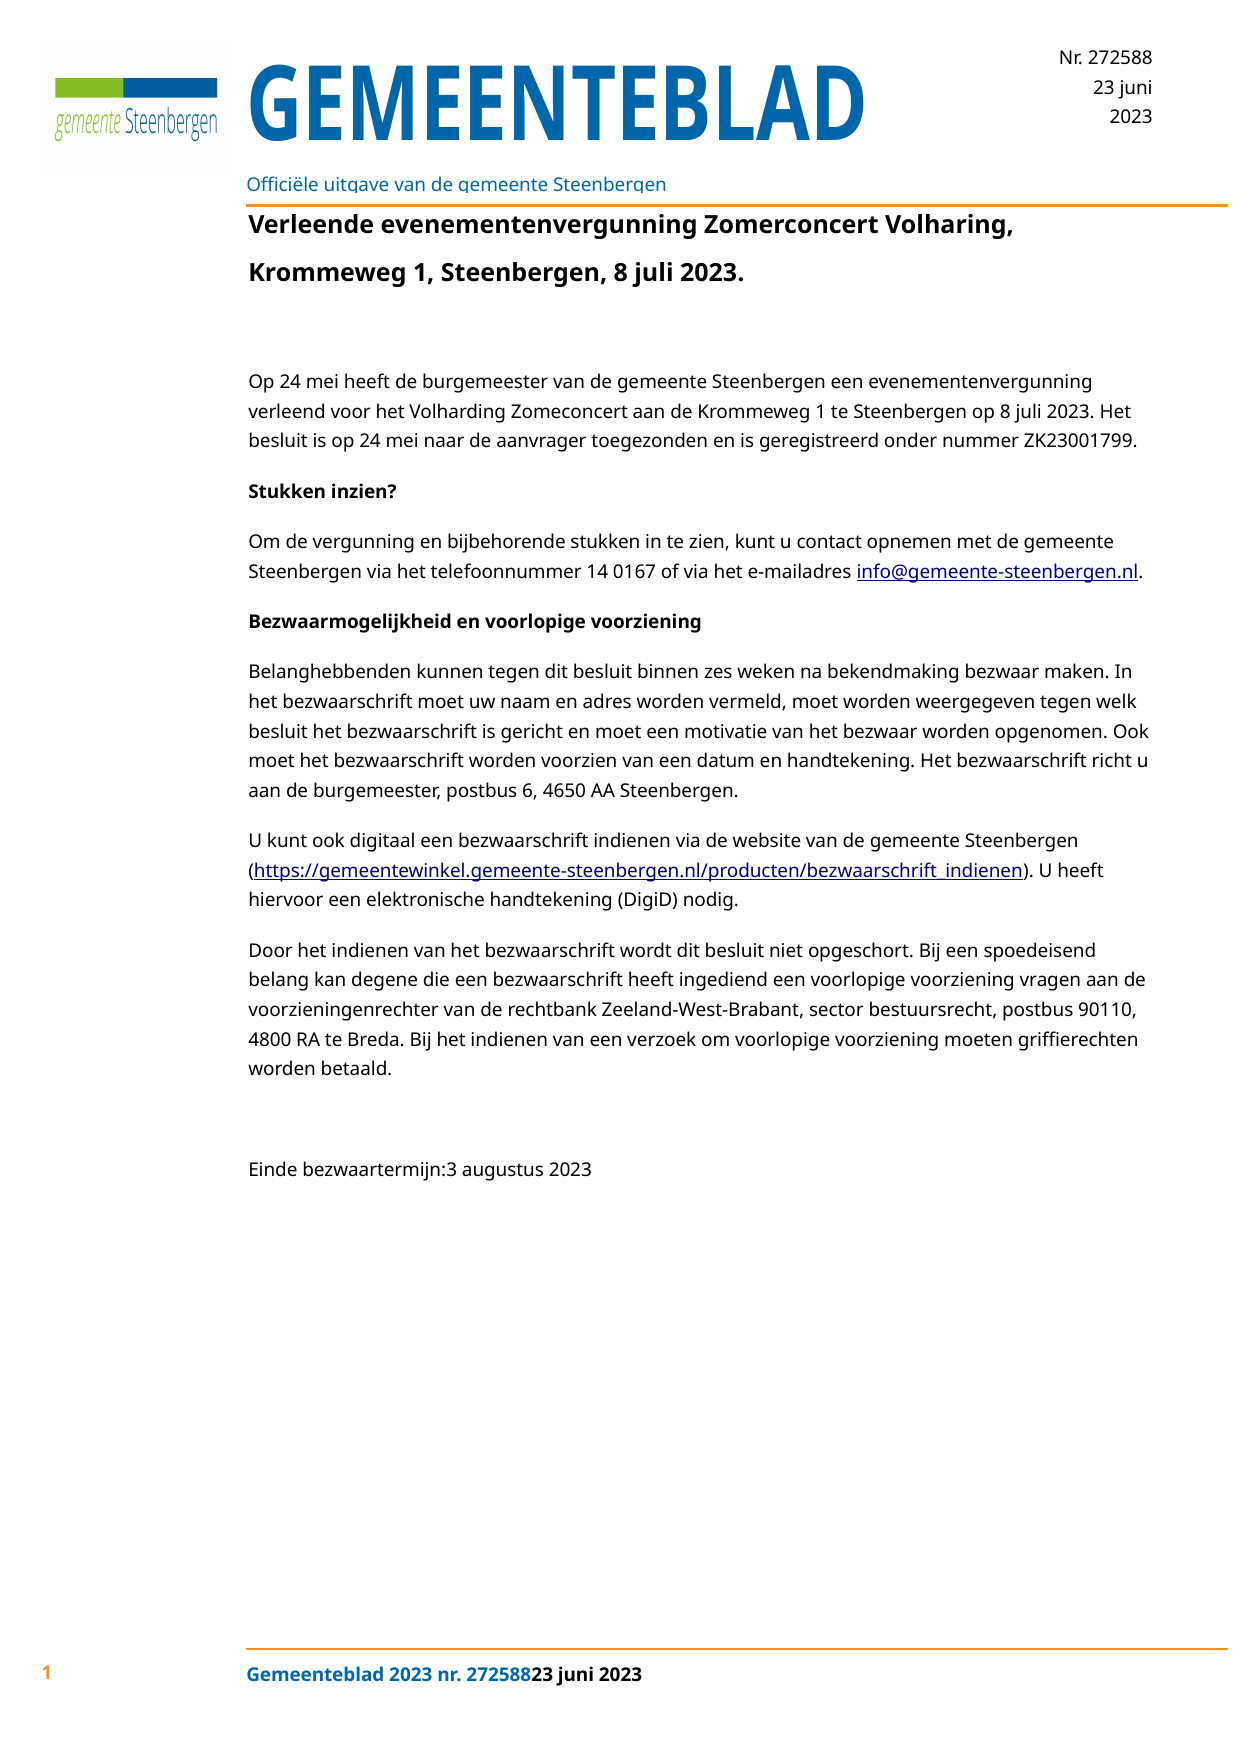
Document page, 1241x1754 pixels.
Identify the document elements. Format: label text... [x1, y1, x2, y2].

text Om de vergunning en bijbehorende stukken in te zien, kunt u contact opnemen met de gemeente Steenbergen via het telefoonnummer 14 0167 of via het e-mailadres info@gemeente-steenbergen.nl. [248, 528, 1152, 584]
text Bezwaarmogelijkheid en voorlopige voorziening [248, 608, 1152, 634]
text Door het indienen van het bezwaarschrift wordt dit besluit niet opgeschort. Bij een spoedeisend belang kan degene die een bezwaarschrift heeft ingediend een voorlopige voorziening vragen aan de voorzieningenrechter van de rechtbank Zeeland-West-Brabant, sector bestuursrecht, postbus 90110, 4800 RA te Breda. Bij het indienen van een verzoek om voorlopige voorziening moeten griffierechten worden betaald. [248, 937, 1152, 1081]
picture [41, 47, 231, 172]
text U kunt ook digitaal een bezwaarschrift indienen via de website van de gemeente Steenbergen (https://gemeentewinkel.gemeente-steenbergen.nl/producten/bezwaarschrift_indienen). U heeft hiervoor een elektronische handtekening (DigiD) nodig. [248, 827, 1152, 912]
text ­ [248, 1106, 1152, 1132]
text Stukken inzien? [248, 478, 1152, 504]
text Belanghebbenden kunnen tegen dit besluit binnen zes weken na bekendmaking bezwaar maken. In het bezwaarschrift moet uw naam en adres worden vermeld, moet worden weergegeven tegen welk besluit het bezwaarschrift is gericht en moet een motivatie van het bezwaar worden opgenomen. Ook moet het bezwaarschrift worden voorzien van een datum en handtekening. Het bezwaarschrift richt u aan de burgemeester, postbus 6, 4650 AA Steenbergen. [248, 659, 1152, 803]
text Op 24 mei heeft de burgemeester van de gemeente Steenbergen een evenementenvergunning verleend voor het Volharding Zomeconcert aan de Krommeweg 1 te Steenbergen op 8 juli 2023. Het besluit is op 24 mei naar de aanvrager toegezonden en is geregistreerd onder nummer ZK23001799. [248, 368, 1152, 453]
text Verleende evenementenvergunning Zomerconcert Volharing, Krommeweg 1, Steenbergen, 8 juli 2023. [248, 207, 1152, 288]
text Einde bezwaartermijn:3 augustus 2023 [248, 1156, 1152, 1182]
